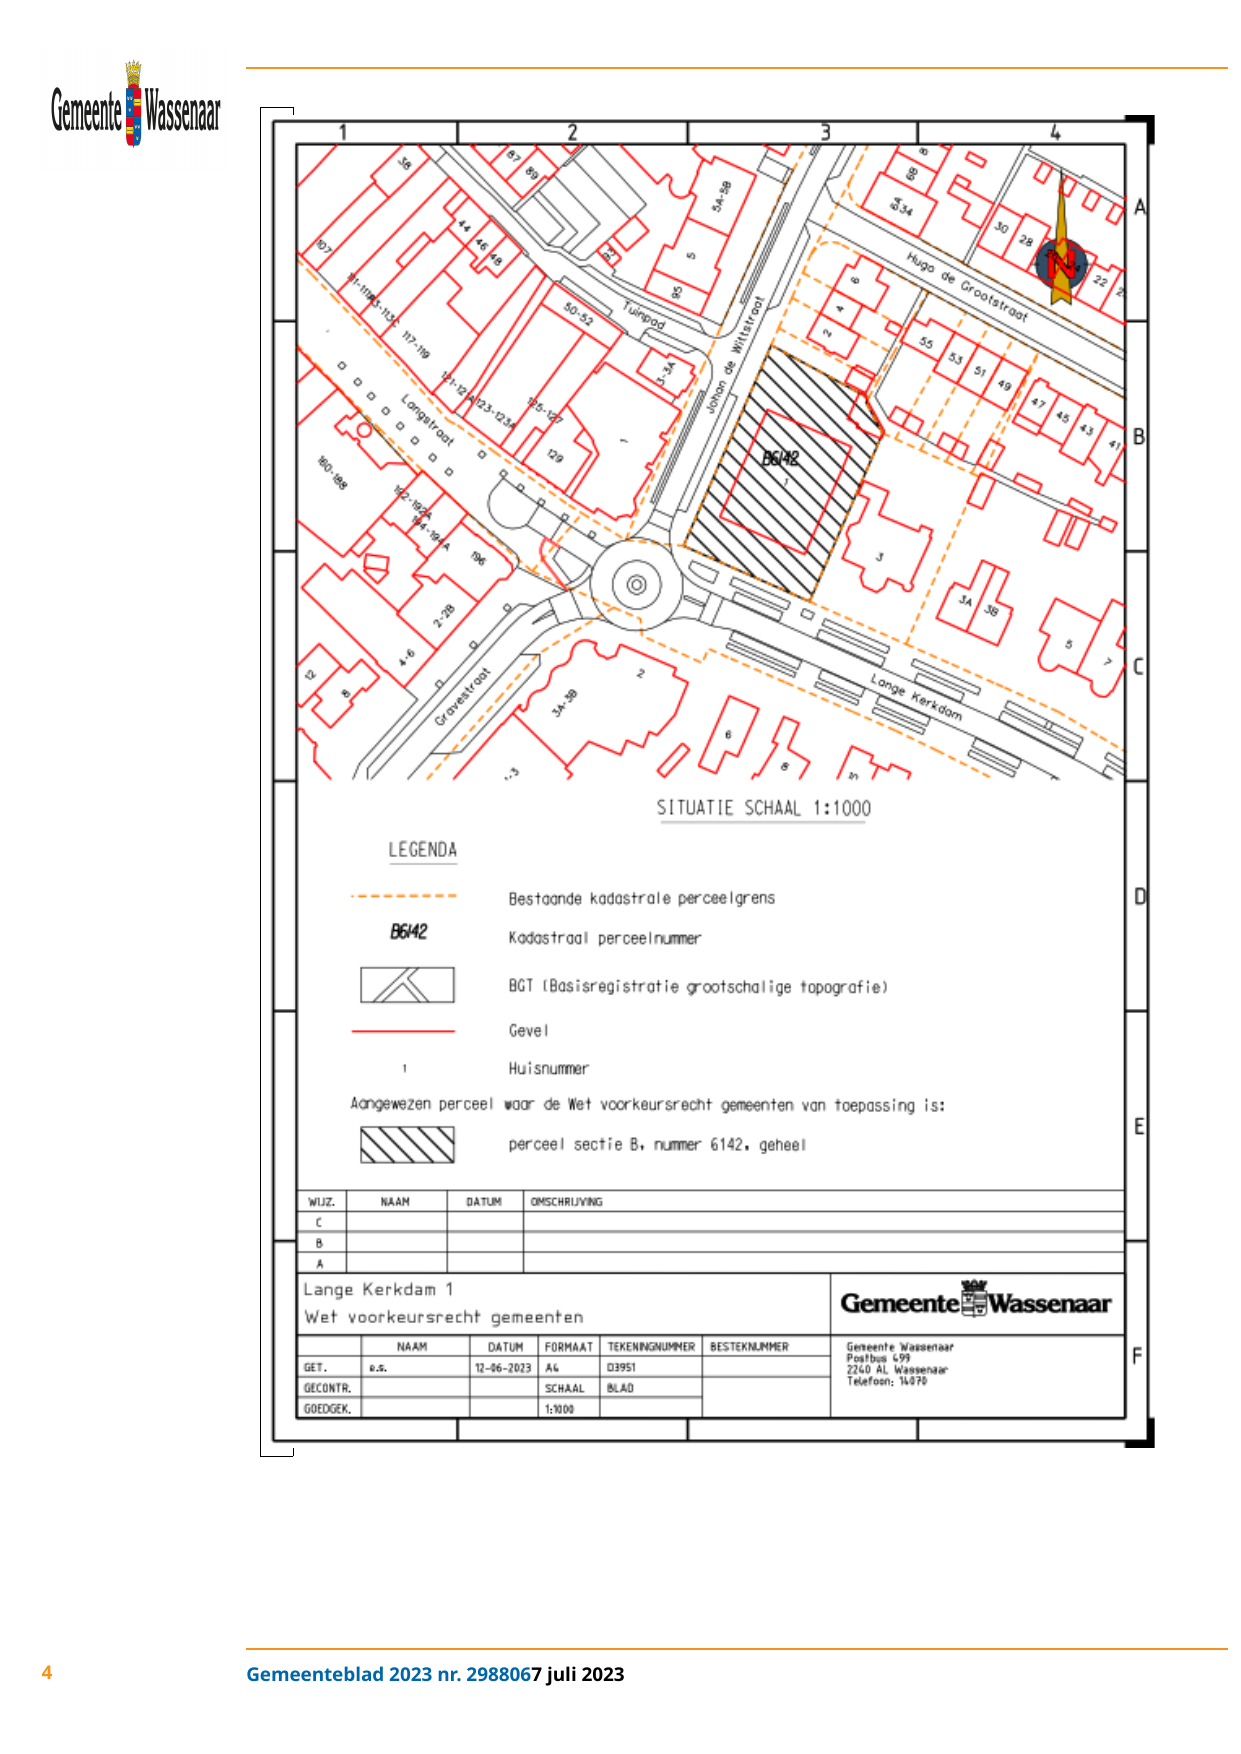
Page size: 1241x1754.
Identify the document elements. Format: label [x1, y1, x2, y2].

picture [268, 115, 1155, 1448]
picture [41, 47, 231, 172]
